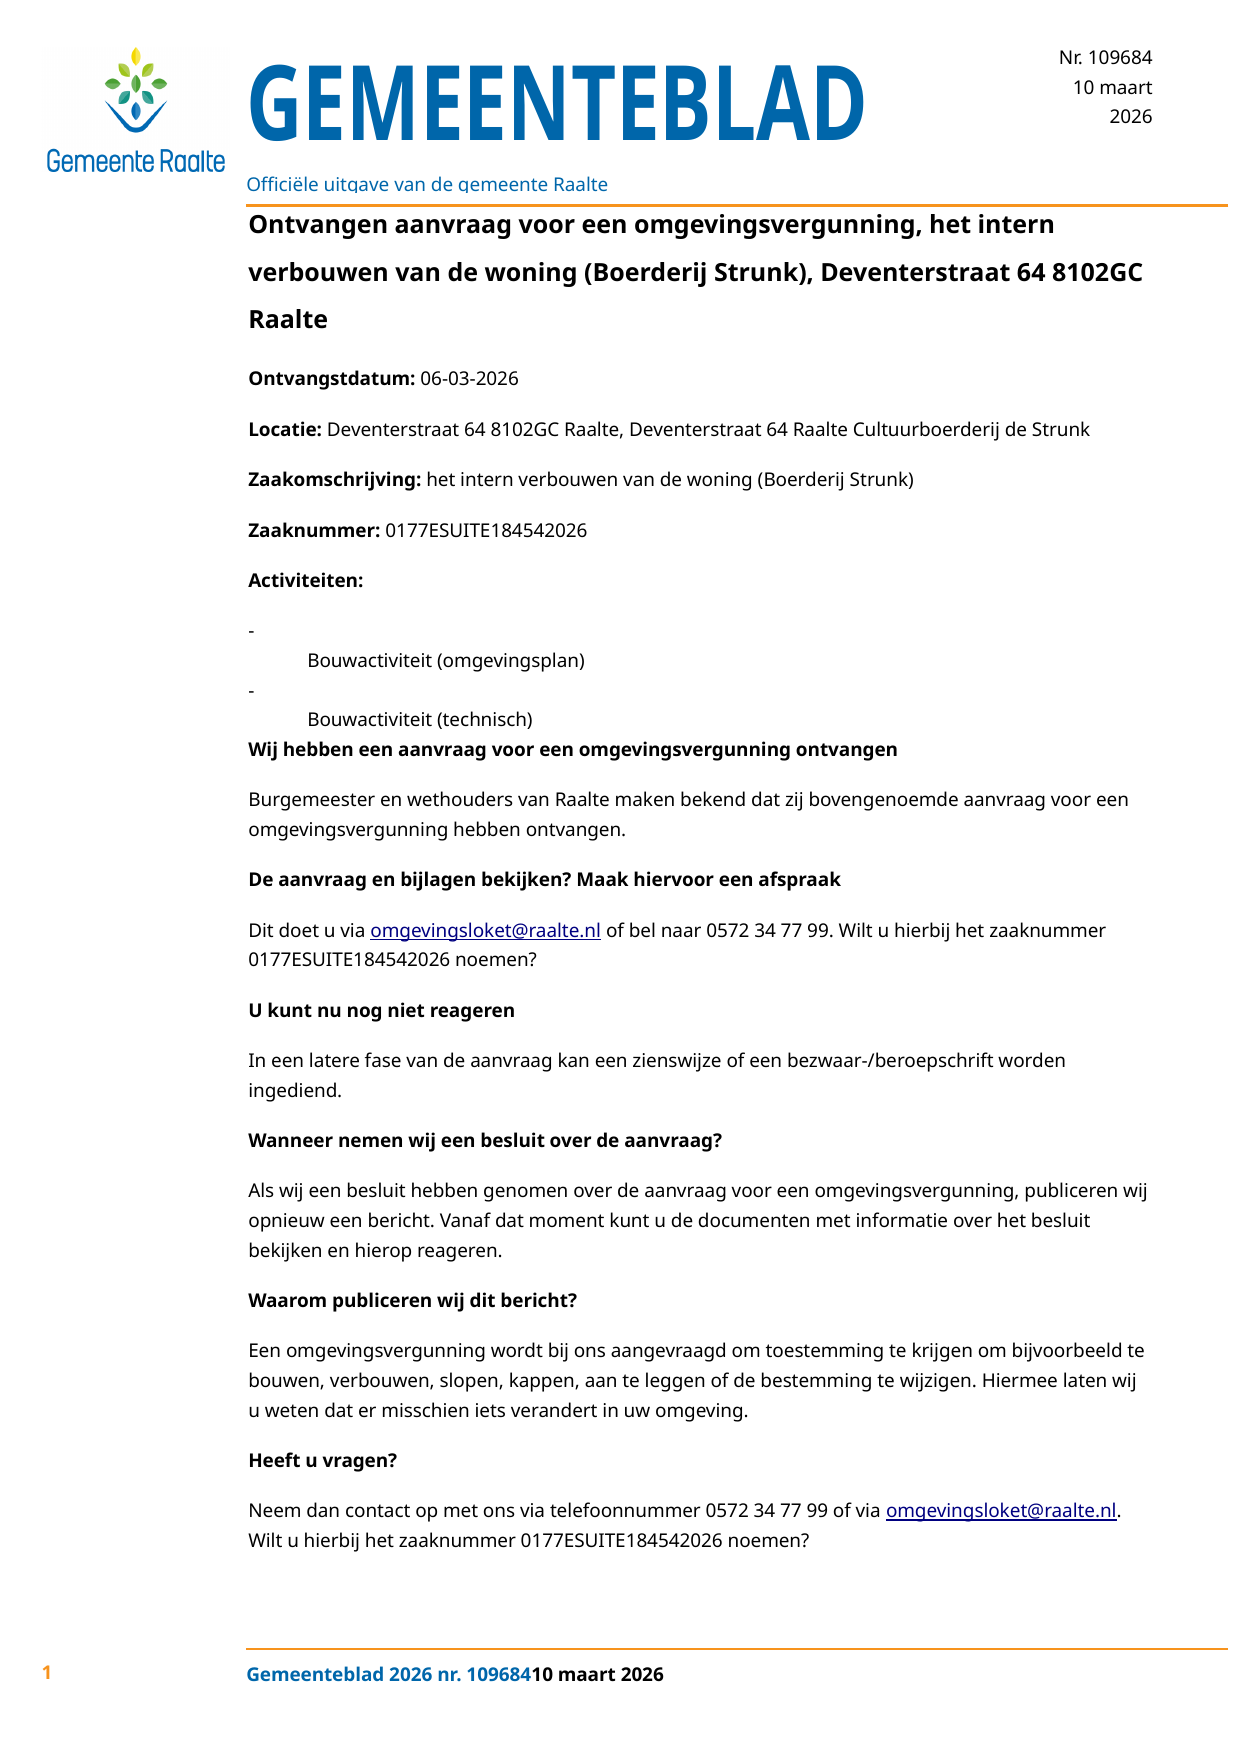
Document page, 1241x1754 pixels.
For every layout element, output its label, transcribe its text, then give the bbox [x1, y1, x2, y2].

text Wij hebben een aanvraag voor een omgevingsvergunning ontvangen [248, 736, 1152, 762]
text Zaakomschrijving: het intern verbouwen van de woning (Boerderij Strunk) [248, 466, 1152, 492]
text Dit doet u via omgevingsloket@raalte.nl of bel naar 0572 34 77 99. Wilt u hierbij het zaaknummer 0177ESUITE184542026 noemen? [248, 917, 1152, 972]
text Burgemeester en wethouders van Raalte maken bekend dat zij bovengenoemde aanvraag voor een omgevingsvergunning hebben ontvangen. [248, 786, 1152, 842]
text Locatie: Deventerstraat 64 8102GC Raalte, Deventerstraat 64 Raalte Cultuurboerderij de Strunk [248, 416, 1152, 442]
text De aanvraag en bijlagen bekijken? Maak hiervoor een afspraak [248, 866, 1152, 892]
text Neem dan contact op met ons via telefoonnummer 0572 34 77 99 of via omgevingsloket@raalte.nl. Wilt u hierbij het zaaknummer 0177ESUITE184542026 noemen? [248, 1498, 1152, 1553]
text U kunt nu nog niet reageren [248, 997, 1152, 1022]
text Waarom publiceren wij dit bericht? [248, 1287, 1152, 1313]
text Wanneer nemen wij een besluit over de aanvraag? [248, 1127, 1152, 1153]
text Ontvangen aanvraag voor een omgevingsvergunning, het intern verbouwen van de woning (Boerderij Strunk), Deventerstraat 64 8102GC Raalte [248, 207, 1152, 336]
text Zaaknummer: 0177ESUITE184542026 [248, 517, 1152, 542]
picture [41, 47, 231, 172]
list Bouwactiviteit (technisch) [248, 706, 1152, 732]
text Een omgevingsvergunning wordt bij ons aangevraagd om toestemming te krijgen om bijvoorbeeld te bouwen, verbouwen, slopen, kappen, aan te leggen of de bestemming te wijzigen. Hiermee laten wij u weten dat er misschien iets verandert in uw omgeving. [248, 1338, 1152, 1422]
text Als wij een besluit hebben genomen over de aanvraag voor een omgevingsvergunning, publiceren wij opnieuw een bericht. Vanaf dat moment kunt u de documenten met informatie over het besluit bekijken en hierop reageren. [248, 1178, 1152, 1262]
text Ontvangstdatum: 06-03-2026 [248, 366, 1152, 391]
text Activiteiten: [248, 567, 1152, 593]
list Bouwactiviteit (omgevingsplan) [248, 647, 1152, 673]
text Heeft u vragen? [248, 1447, 1152, 1473]
text In een latere fase van de aanvraag kan een zienswijze of een bezwaar-/beroepschrift worden ingediend. [248, 1047, 1152, 1102]
